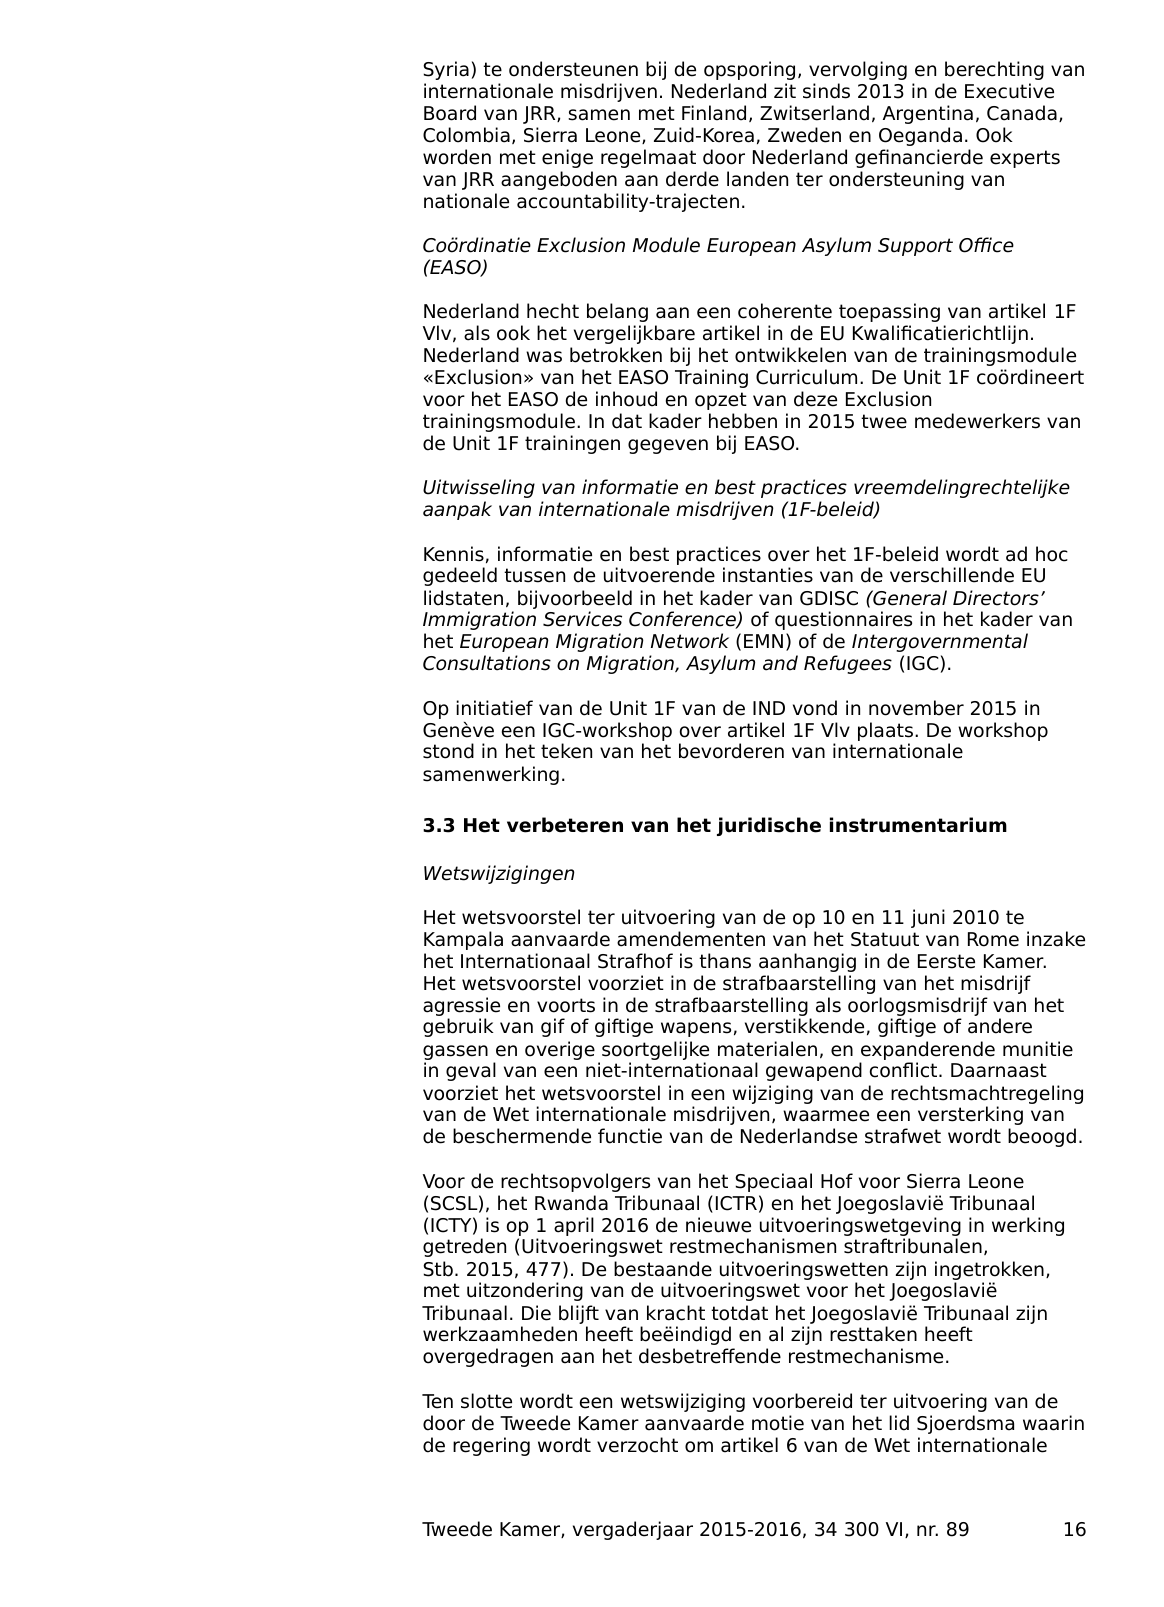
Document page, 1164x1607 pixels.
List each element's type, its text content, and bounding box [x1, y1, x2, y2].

subtitle Coördinatie Exclusion Module European Asylum Support Office (EASO) [422, 235, 1087, 279]
text Kennis, informatie en best practices over het 1F-beleid wordt ad hoc gedeeld tussen de uitvoerende instanties van de verschillende EU lidstaten, bijvoorbeeld in het kader van GDISC (General Directors’ Immigration Services Conference) of questionnaires in het kader van het European Migration Network (EMN) of de Intergovernmental Consultations on Migration, Asylum and Refugees (IGC). [422, 543, 1087, 675]
subtitle Uitwisseling van informatie en best practices vreemdelingrechtelijke aanpak van internationale misdrijven (1F-beleid) [422, 477, 1087, 521]
text Nederland hecht belang aan een coherente toepassing van artikel 1F Vlv, als ook het vergelijkbare artikel in de EU Kwalificatierichtlijn. Nederland was betrokken bij het ontwikkelen van de trainingsmodule «Exclusion» van het EASO Training Curriculum. De Unit 1F coördineert voor het EASO de inhoud en opzet van deze Exclusion trainingsmodule. In dat kader hebben in 2015 twee medewerkers van de Unit 1F trainingen gegeven bij EASO. [422, 301, 1087, 455]
text Syria) te ondersteunen bij de opsporing, vervolging en berechting van internationale misdrijven. Nederland zit sinds 2013 in de Executive Board van JRR, samen met Finland, Zwitserland, Argentina, Canada, Colombia, Sierra Leone, Zuid-Korea, Zweden en Oeganda. Ook worden met enige regelmaat door Nederland gefinancierde experts van JRR aangeboden aan derde landen ter ondersteuning van nationale accountability-trajecten. [422, 59, 1087, 213]
text Voor de rechtsopvolgers van het Speciaal Hof voor Sierra Leone (SCSL), het Rwanda Tribunaal (ICTR) en het Joegoslavië Tribunaal (ICTY) is op 1 april 2016 de nieuwe uitvoeringswetgeving in werking getreden (Uitvoeringswet restmechanismen straftribunalen, Stb. 2015, 477). De bestaande uitvoeringswetten zijn ingetrokken, met uitzondering van de uitvoeringswet voor het Joegoslavië Tribunaal. Die blijft van kracht totdat het Joegoslavië Tribunaal zijn werkzaamheden heeft beëindigd en al zijn resttaken heeft overgedragen aan het desbetreffende restmechanisme. [422, 1171, 1087, 1368]
text Ten slotte wordt een wetswijziging voorbereid ter uitvoering van de door de Tweede Kamer aanvaarde motie van het lid Sjoerdsma waarin de regering wordt verzocht om artikel 6 van de Wet internationale [422, 1391, 1087, 1456]
subtitle 3.3 Het verbeteren van het juridische instrumentarium [422, 815, 1087, 837]
text Het wetsvoorstel ter uitvoering van de op 10 en 11 juni 2010 te Kampala aanvaarde amendementen van het Statuut van Rome inzake het Internationaal Strafhof is thans aanhangig in de Eerste Kamer. Het wetsvoorstel voorziet in de strafbaarstelling van het misdrijf agressie en voorts in de strafbaarstelling als oorlogsmisdrijf van het gebruik van gif of giftige wapens, verstikkende, giftige of andere gassen en overige soortgelijke materialen, en expanderende munitie in geval van een niet-internationaal gewapend conflict. Daarnaast voorziet het wetsvoorstel in een wijziging van de rechtsmachtregeling van de Wet internationale misdrijven, waarmee een versterking van de beschermende functie van de Nederlandse strafwet wordt beoogd. [422, 907, 1087, 1148]
text Op initiatief van de Unit 1F van de IND vond in november 2015 in Genève een IGC-workshop over artikel 1F Vlv plaats. De workshop stond in het teken van het bevorderen van internationale samenwerking. [422, 697, 1087, 785]
subtitle Wetswijzigingen [422, 862, 1087, 884]
